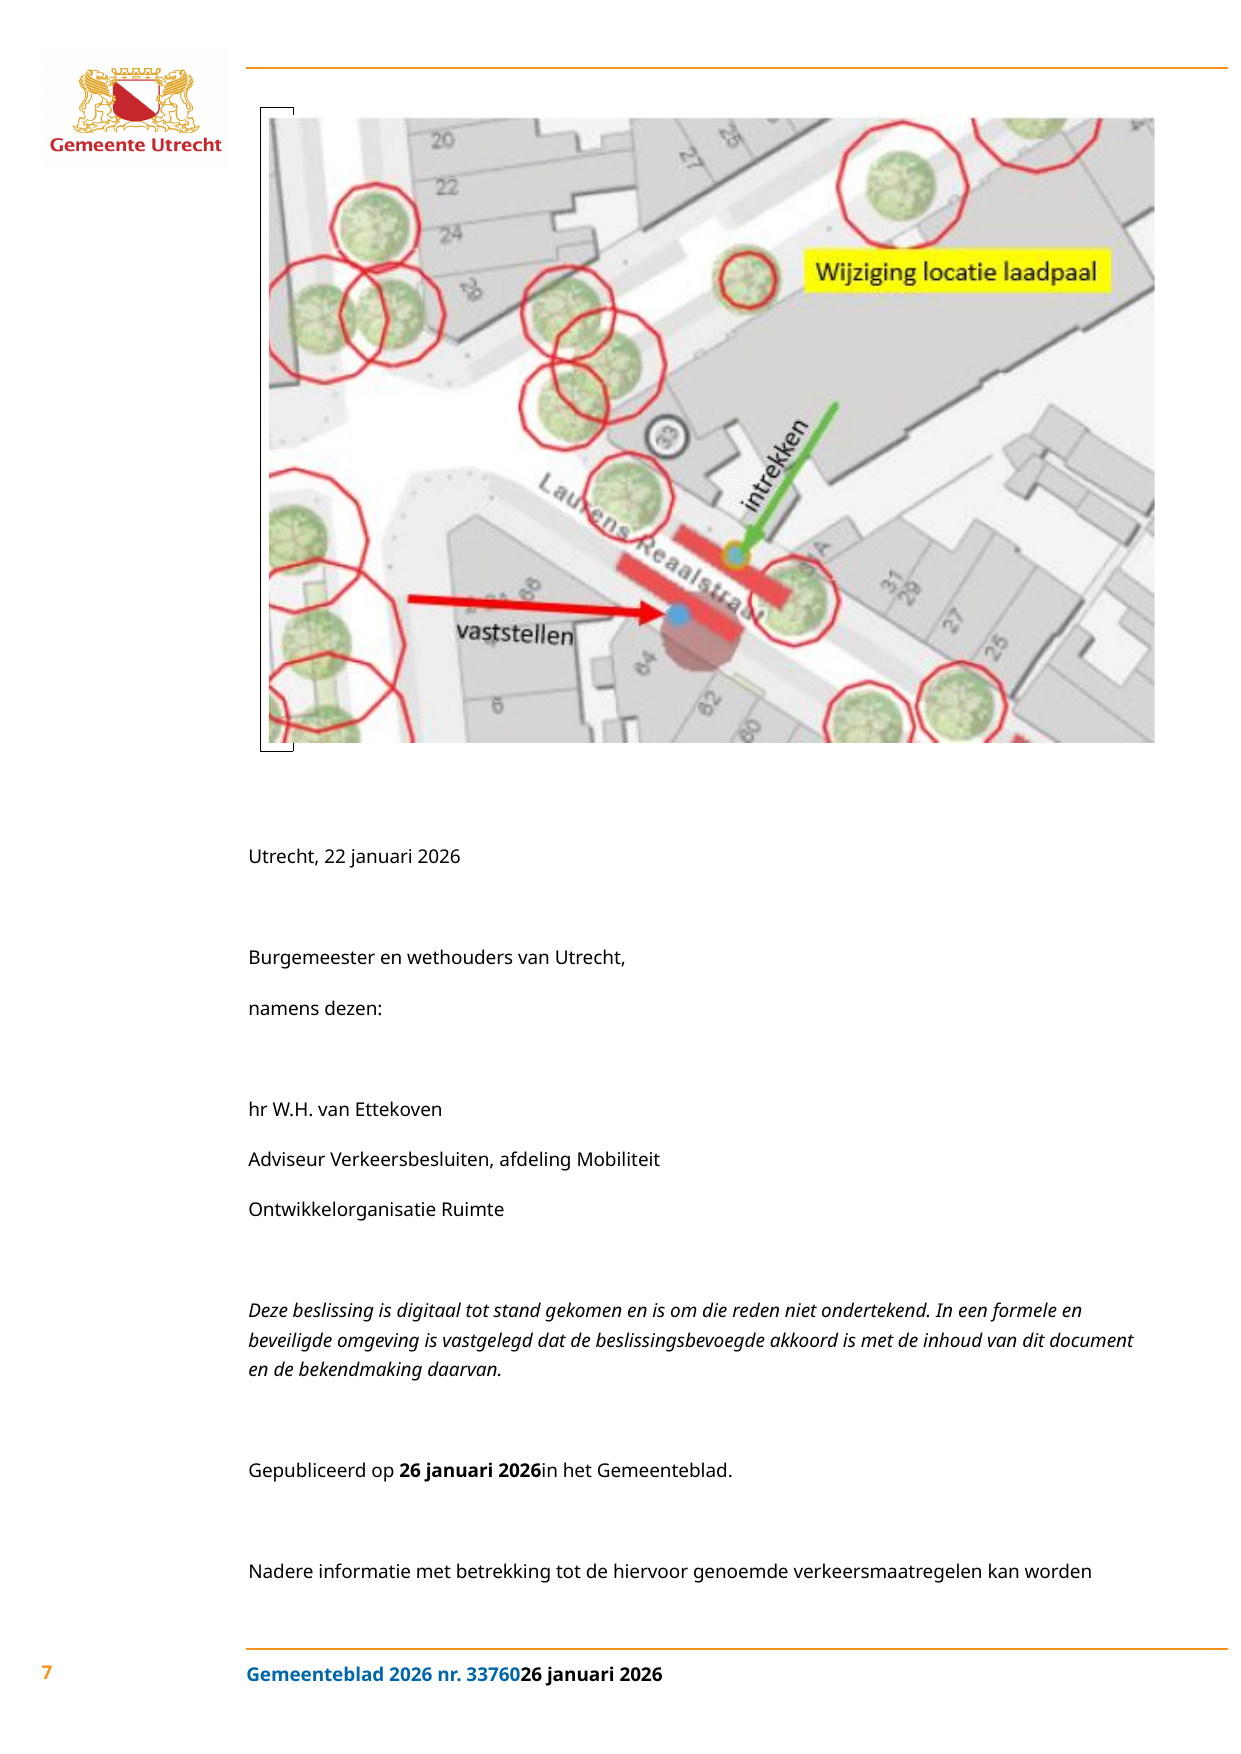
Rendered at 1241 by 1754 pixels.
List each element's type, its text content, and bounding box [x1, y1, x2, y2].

text Nadere informatie met betrekking tot de hiervoor genoemde verkeersmaatregelen kan worden [248, 1558, 1152, 1584]
text namens dezen: [248, 995, 1152, 1021]
text Utrecht, 22 januari 2026 [248, 844, 1152, 869]
picture [41, 47, 231, 172]
picture [268, 115, 1155, 743]
text Ontwikkelorganisatie Ruimte [248, 1197, 1152, 1222]
text Burgemeester en wethouders van Utrecht, [248, 944, 1152, 970]
text hr W.H. van Ettekoven [248, 1096, 1152, 1122]
text Deze beslissing is digitaal tot stand gekomen en is om die reden niet ondertekend. In een formele en beveiligde omgeving is vastgelegd dat de beslissingsbevoegde akkoord is met de inhoud van dit document en de bekendmaking daarvan. [248, 1297, 1152, 1382]
text Adviseur Verkeersbesluiten, afdeling Mobiliteit [248, 1146, 1152, 1172]
text Gepubliceerd op 26 januari 2026in het Gemeenteblad. [248, 1457, 1152, 1483]
